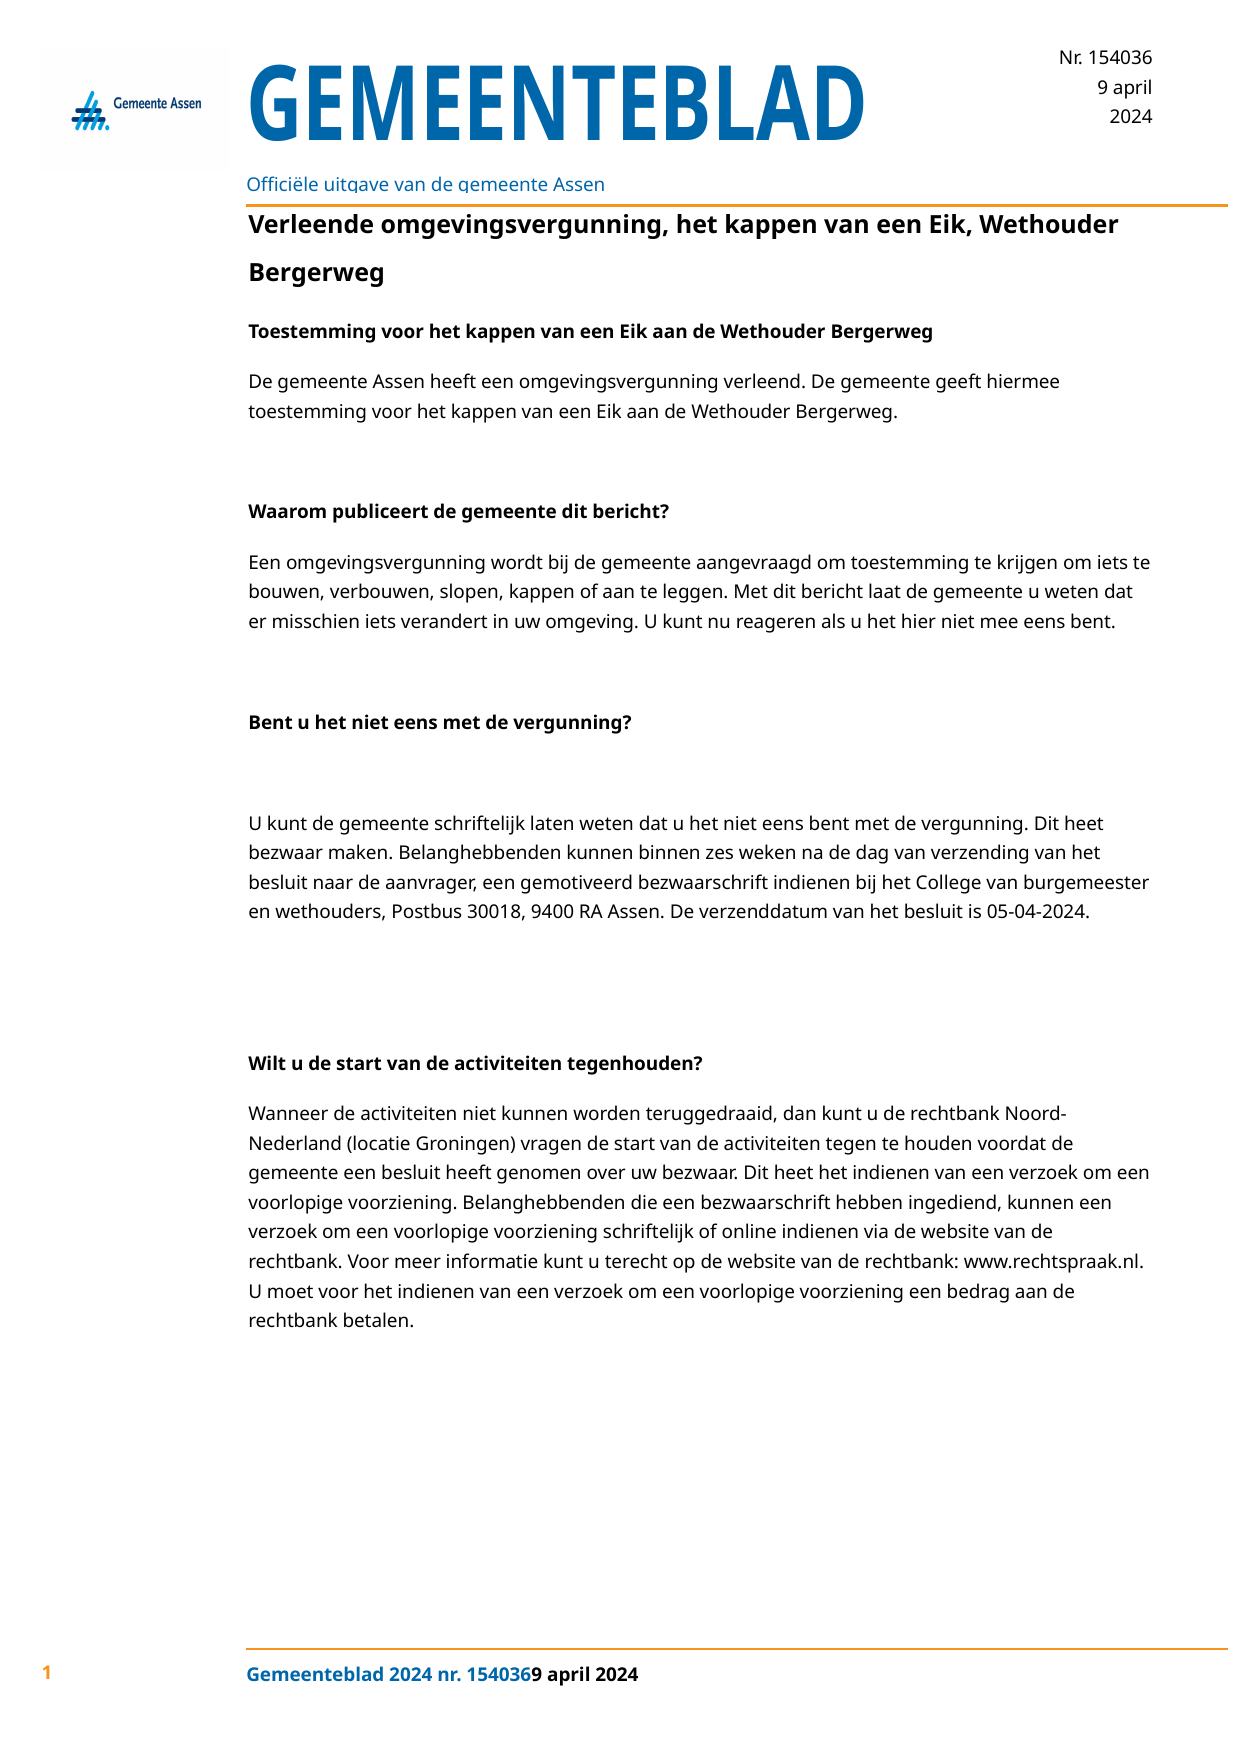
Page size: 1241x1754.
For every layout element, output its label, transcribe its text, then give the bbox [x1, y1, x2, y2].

text Waarom publiceert de gemeente dit bericht? [248, 499, 1152, 524]
text U kunt de gemeente schriftelijk laten weten dat u het niet eens bent met de vergunning. Dit heet bezwaar maken. Belanghebbenden kunnen binnen zes weken na de dag van verzending van het besluit naar de aanvrager, een gemotiveerd bezwaarschrift indienen bij het College van burgemeester en wethouders, Postbus 30018, 9400 RA Assen. De verzenddatum van het besluit is 05-04-2024. [248, 810, 1152, 924]
text Wanneer de activiteiten niet kunnen worden teruggedraaid, dan kunt u de rechtbank Noord-Nederland (locatie Groningen) vragen de start van de activiteiten tegen te houden voordat de gemeente een besluit heeft genomen over uw bezwaar. Dit heet het indienen van een verzoek om een voorlopige voorziening. Belanghebbenden die een bezwaarschrift hebben ingediend, kunnen een verzoek om een voorlopige voorziening schriftelijk of online indienen via de website van de rechtbank. Voor meer informatie kunt u terecht op de website van de rechtbank: www.rechtspraak.nl. U moet voor het indienen van een verzoek om een voorlopige voorziening een bedrag aan de rechtbank betalen. [248, 1100, 1152, 1333]
text Wilt u de start van de activiteiten tegenhouden? [248, 1050, 1152, 1076]
text Verleende omgevingsvergunning, het kappen van een Eik, Wethouder Bergerweg [248, 207, 1152, 288]
text Een omgevingsvergunning wordt bij de gemeente aangevraagd om toestemming te krijgen om iets te bouwen, verbouwen, slopen, kappen of aan te leggen. Met dit bericht laat de gemeente u weten dat er misschien iets verandert in uw omgeving. U kunt nu reageren als u het hier niet mee eens bent. [248, 549, 1152, 634]
picture [41, 47, 231, 172]
text Toestemming voor het kappen van een Eik aan de Wethouder Bergerweg [248, 318, 1152, 344]
text Bent u het niet eens met de vergunning? [248, 709, 1152, 735]
text De gemeente Assen heeft een omgevingsvergunning verleend. De gemeente geeft hiermee toestemming voor het kappen van een Eik aan de Wethouder Bergerweg. [248, 368, 1152, 424]
